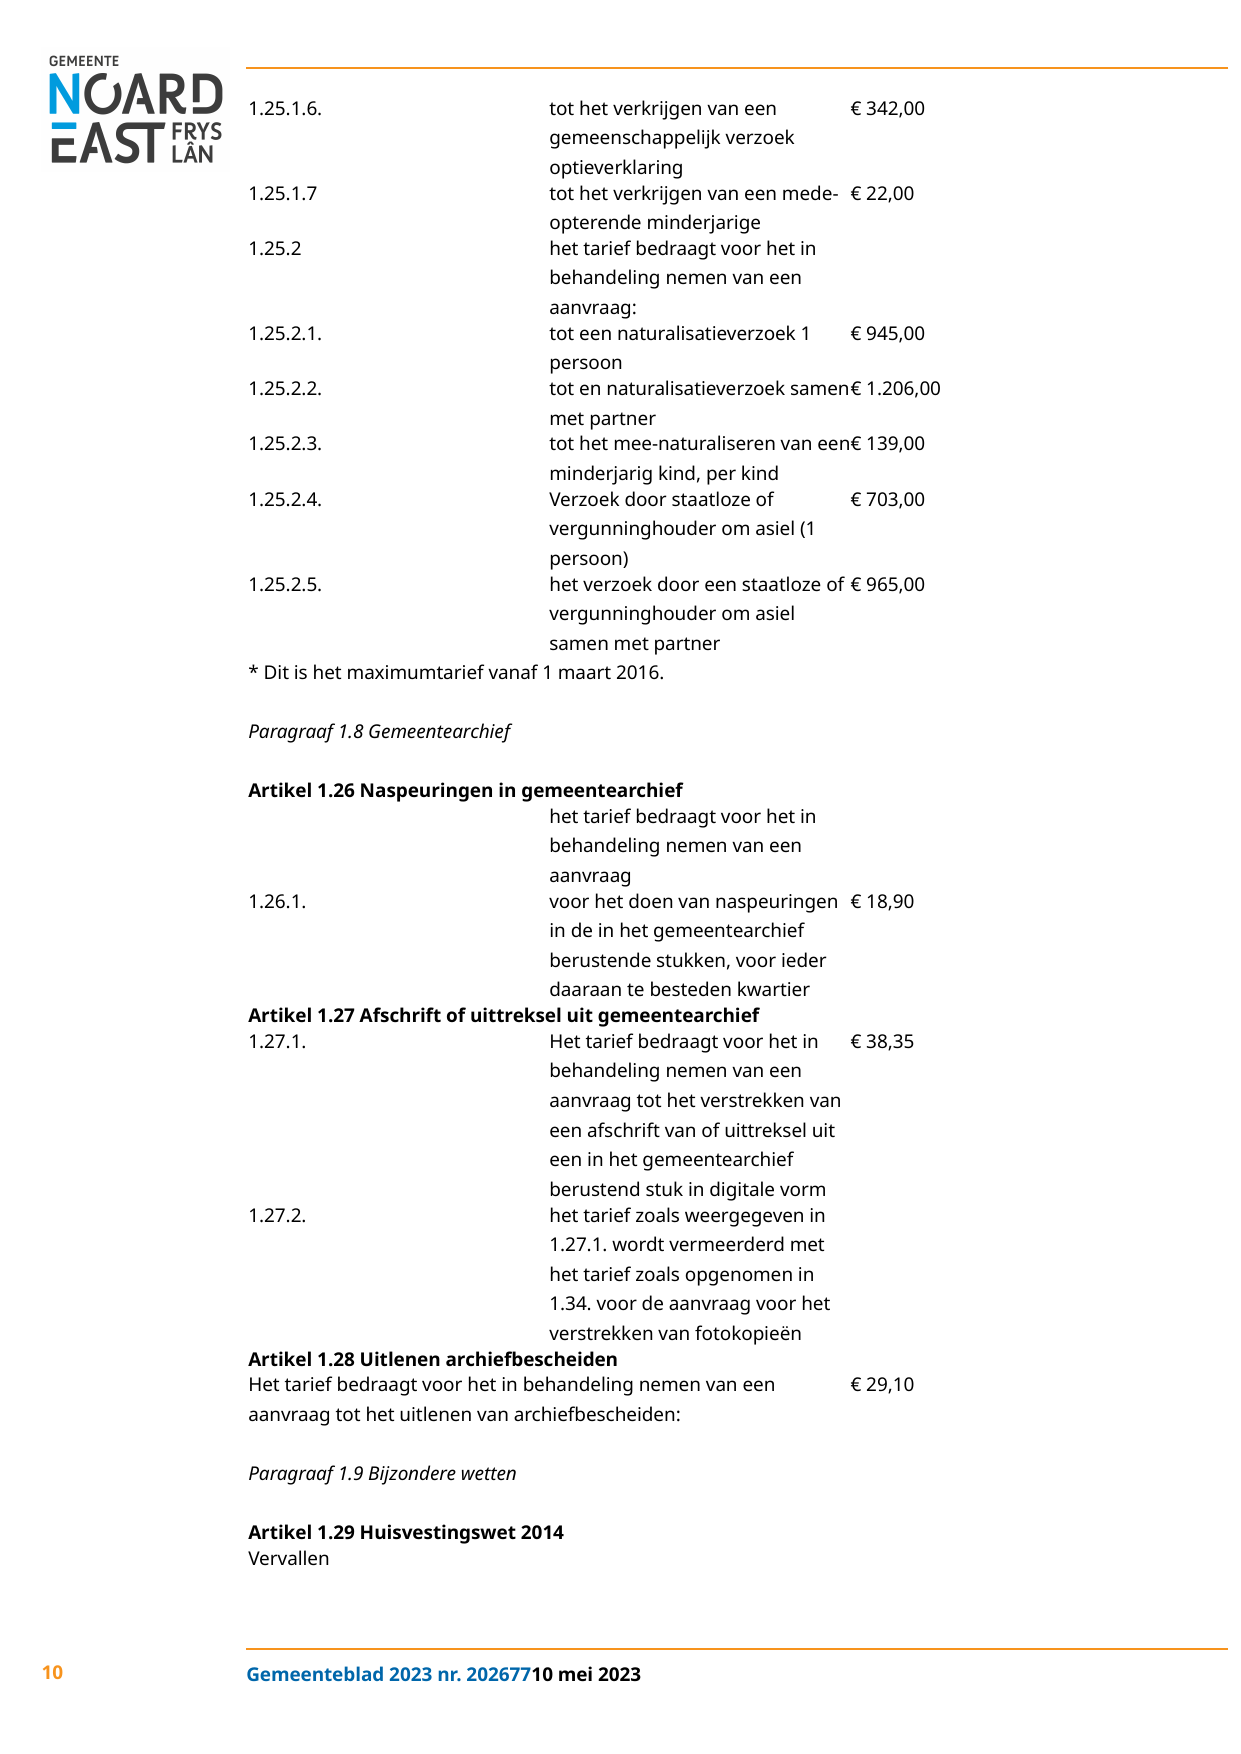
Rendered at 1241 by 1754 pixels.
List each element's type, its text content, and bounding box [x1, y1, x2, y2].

text Paragraaf 1.8 Gemeentearchief [248, 718, 1152, 744]
table_cell 1.27.1. [248, 1028, 549, 1202]
table_cell € 965,00 [850, 571, 1152, 656]
table_cell [850, 1003, 1152, 1028]
table_cell € 29,10 [850, 1372, 1152, 1427]
table_cell 1.25.2.3. [248, 431, 549, 486]
table_cell voor het doen van naspeuringen in de in het gemeentearchief berustende stukken, voor ieder daaraan te besteden kwartier [549, 888, 850, 1002]
table_cell [850, 1346, 1152, 1372]
table_cell € 18,90 [850, 888, 1152, 1002]
table_cell [926, 1570, 1152, 1596]
table_cell [926, 1545, 1152, 1570]
table_cell 1.25.1.7 [248, 180, 549, 235]
table_cell € 703,00 [850, 486, 1152, 571]
table_cell [850, 803, 1152, 888]
table_cell Het tarief bedraagt voor het in behandeling nemen van een aanvraag tot het verstrekken van een afschrift van of uittreksel uit een in het gemeentearchief berustend stuk in digitale vorm [549, 1028, 850, 1202]
table_cell tot het verkrijgen van een mede-opterende minderjarige [549, 180, 850, 235]
table_cell Artikel 1.27 Afschrift of uittreksel uit gemeentearchief [248, 1003, 850, 1028]
table_cell het tarief bedraagt voor het in behandeling nemen van een aanvraag [549, 803, 850, 888]
table_header Artikel 1.26 Naspeuringen in gemeentearchief [248, 777, 850, 803]
table_header [926, 1519, 1152, 1545]
table_cell Verzoek door staatloze of vergunninghouder om asiel (1 persoon) [549, 486, 850, 571]
table_cell 1.26.1. [248, 888, 549, 1002]
table_cell 1.25.2.1. [248, 320, 549, 375]
text Paragraaf 1.9 Bijzondere wetten [248, 1460, 1152, 1485]
table_cell [248, 803, 549, 888]
table_cell € 342,00 [850, 95, 1152, 180]
table_cell tot en naturalisatieverzoek samen met partner [549, 375, 850, 431]
table_cell 1.25.2.4. [248, 486, 549, 571]
text * Dit is het maximumtarief vanaf 1 maart 2016. [248, 659, 1152, 684]
table_cell Artikel 1.28 Uitlenen archiefbescheiden [248, 1346, 850, 1372]
table_cell [850, 235, 1152, 320]
table_cell € 945,00 [850, 320, 1152, 375]
table_cell Het tarief bedraagt voor het in behandeling nemen van een aanvraag tot het uitlenen van archiefbescheiden: [248, 1372, 850, 1427]
table_cell tot een naturalisatieverzoek 1 persoon [549, 320, 850, 375]
table_cell 1.25.2.2. [248, 375, 549, 431]
table_cell 1.25.1.6. [248, 95, 549, 180]
table_cell € 139,00 [850, 431, 1152, 486]
table_cell [248, 1570, 474, 1596]
table_cell [474, 1570, 926, 1596]
table_cell [850, 1202, 1152, 1346]
table_cell het tarief zoals weergegeven in 1.27.1. wordt vermeerderd met het tarief zoals opgenomen in 1.34. voor de aanvraag voor het verstrekken van fotokopieën [549, 1202, 850, 1346]
table_cell het tarief bedraagt voor het in behandeling nemen van een aanvraag: [549, 235, 850, 320]
table_cell het verzoek door een staatloze of vergunninghouder om asiel samen met partner [549, 571, 850, 656]
table_header Artikel 1.29 Huisvestingswet 2014 [248, 1519, 926, 1545]
table_cell € 38,35 [850, 1028, 1152, 1202]
table_cell € 1.206,00 [850, 375, 1152, 431]
table_cell 1.25.2.5. [248, 571, 549, 656]
picture [41, 47, 231, 172]
table_cell tot het verkrijgen van een gemeenschappelijk verzoek optieverklaring [549, 95, 850, 180]
table_cell 1.25.2 [248, 235, 549, 320]
table_cell tot het mee-naturaliseren van een minderjarig kind, per kind [549, 431, 850, 486]
table_cell € 22,00 [850, 180, 1152, 235]
table_cell 1.27.2. [248, 1202, 549, 1346]
table_header [850, 777, 1152, 803]
table_cell Vervallen [248, 1545, 926, 1570]
